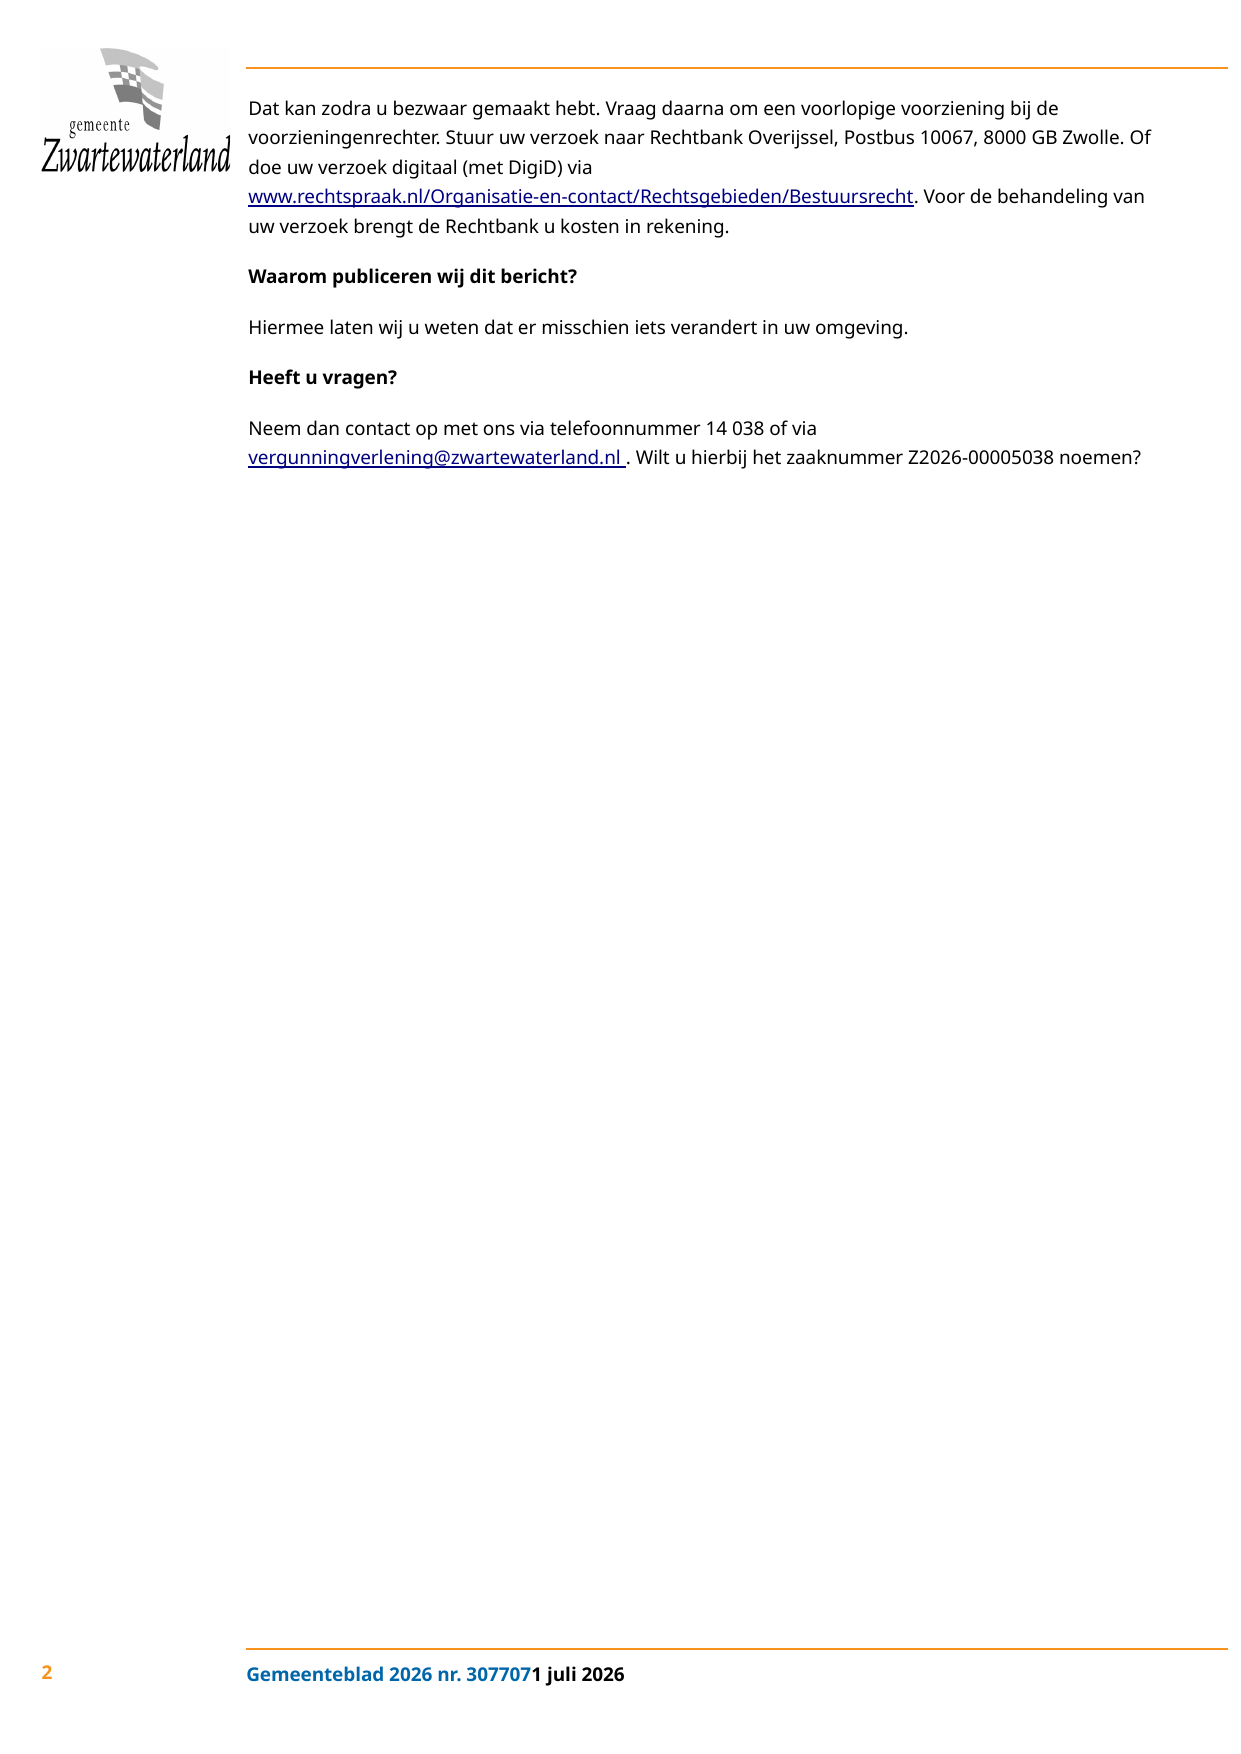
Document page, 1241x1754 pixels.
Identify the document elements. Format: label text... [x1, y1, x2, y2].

text Neem dan contact op met ons via telefoonnummer 14 038 of via vergunningverlening@zwartewaterland.nl . Wilt u hierbij het zaaknummer Z2026-00005038 noemen? [248, 415, 1152, 470]
text Heeft u vragen? [248, 364, 1152, 390]
text Hiermee laten wij u weten dat er misschien iets verandert in uw omgeving. [248, 314, 1152, 340]
text Dat kan zodra u bezwaar gemaakt hebt. Vraag daarna om een voorlopige voorziening bij de voorzieningenrechter. Stuur uw verzoek naar Rechtbank Overijssel, Postbus 10067, 8000 GB Zwolle. Of doe uw verzoek digitaal (met DigiD) via www.rechtspraak.nl/Organisatie-en-contact/Rechtsgebieden/Bestuursrecht. Voor de behandeling van uw verzoek brengt de Rechtbank u kosten in rekening. [248, 95, 1152, 239]
picture [41, 47, 231, 172]
text Waarom publiceren wij dit bericht? [248, 263, 1152, 289]
